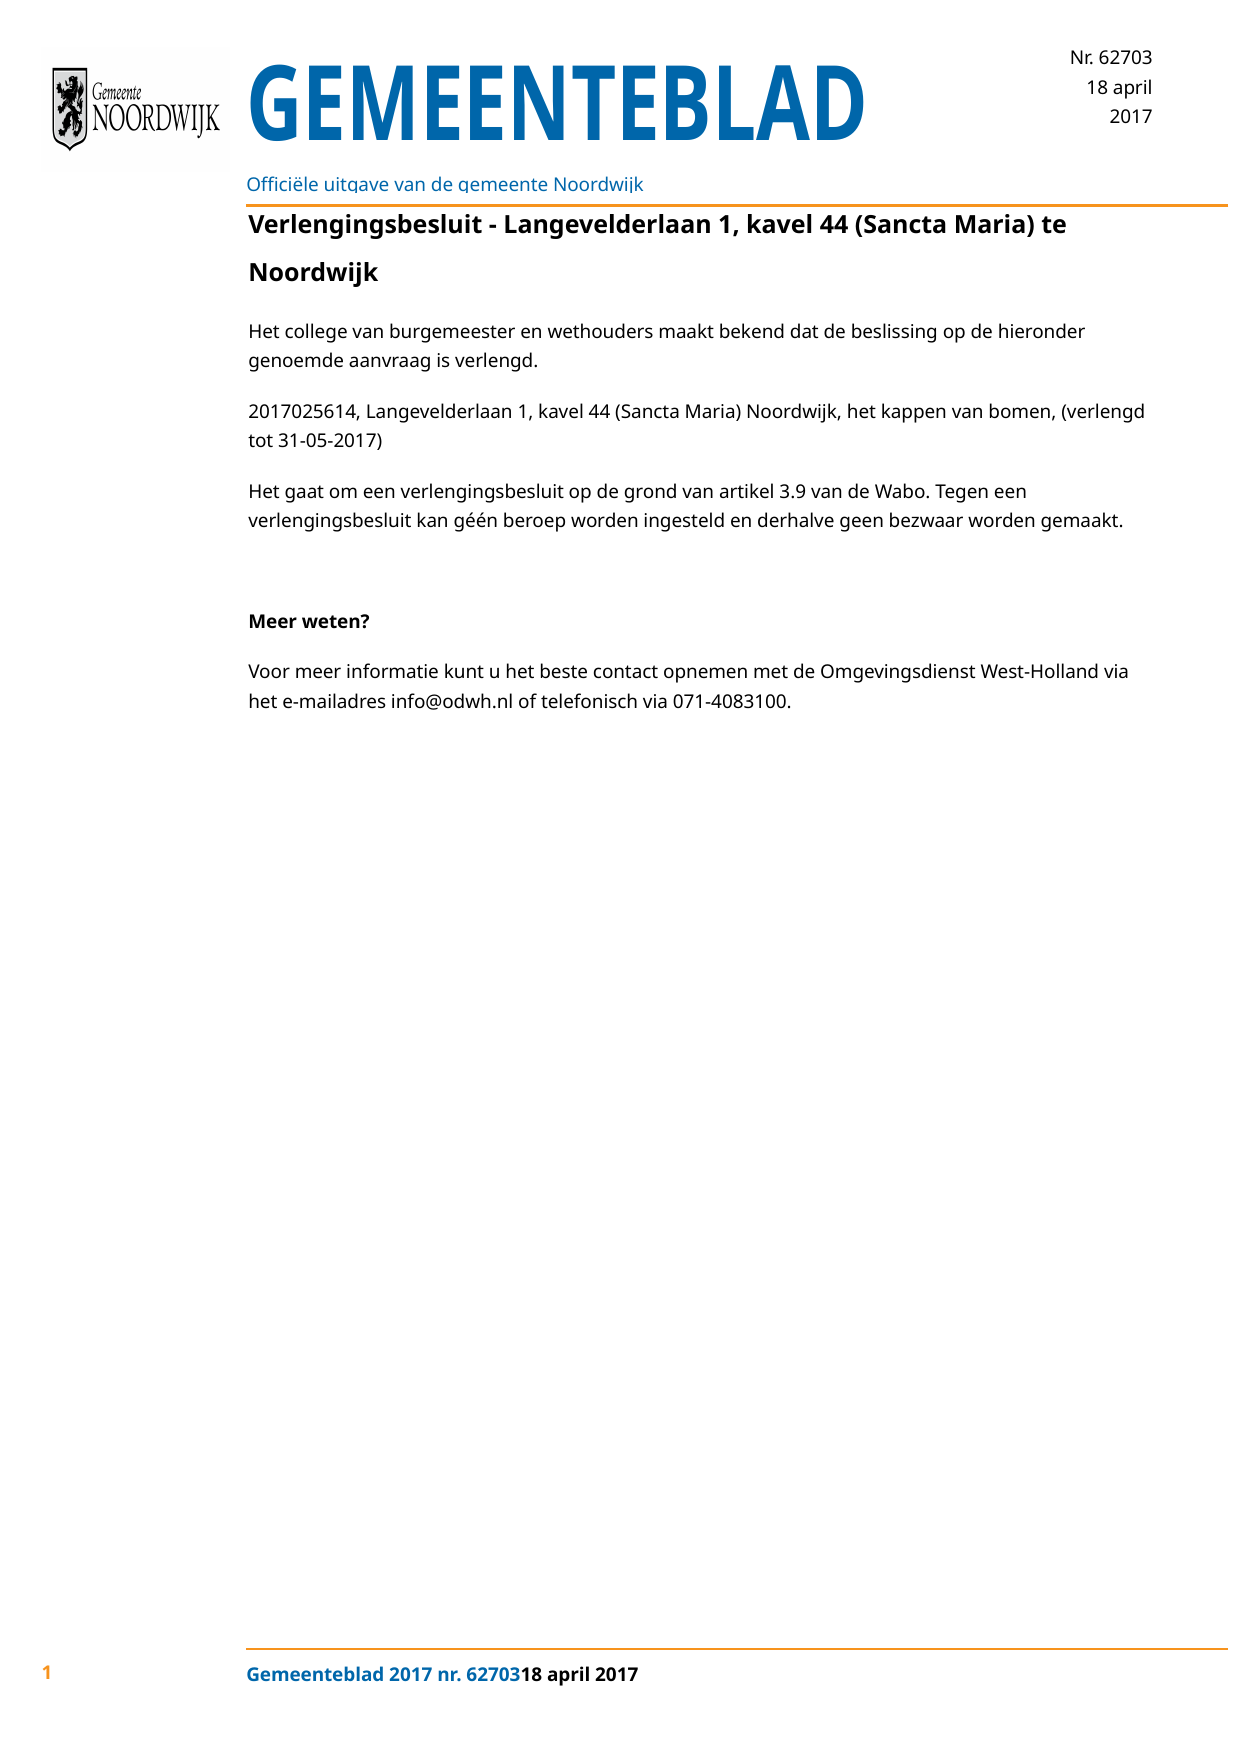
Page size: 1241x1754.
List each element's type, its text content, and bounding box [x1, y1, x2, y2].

text Verlengingsbesluit - Langevelderlaan 1, kavel 44 (Sancta Maria) te Noordwijk [248, 207, 1152, 288]
text Het college van burgemeester en wethouders maakt bekend dat de beslissing op de hieronder genoemde aanvraag is verlengd. [248, 318, 1152, 373]
text Het gaat om een verlengingsbesluit op de grond van artikel 3.9 van de Wabo. Tegen een verlengingsbesluit kan géén beroep worden ingesteld en derhalve geen bezwaar worden gemaakt. [248, 478, 1152, 533]
picture [41, 47, 231, 172]
text Meer weten? [248, 608, 1152, 634]
text Voor meer informatie kunt u het beste contact opnemen met de Omgevingsdienst West-Holland via het e-mailadres info@odwh.nl of telefonisch via 071-4083100. [248, 659, 1152, 714]
text 2017025614, Langevelderlaan 1, kavel 44 (Sancta Maria) Noordwijk, het kappen van bomen, (verlengd tot 31-05-2017) [248, 398, 1152, 453]
